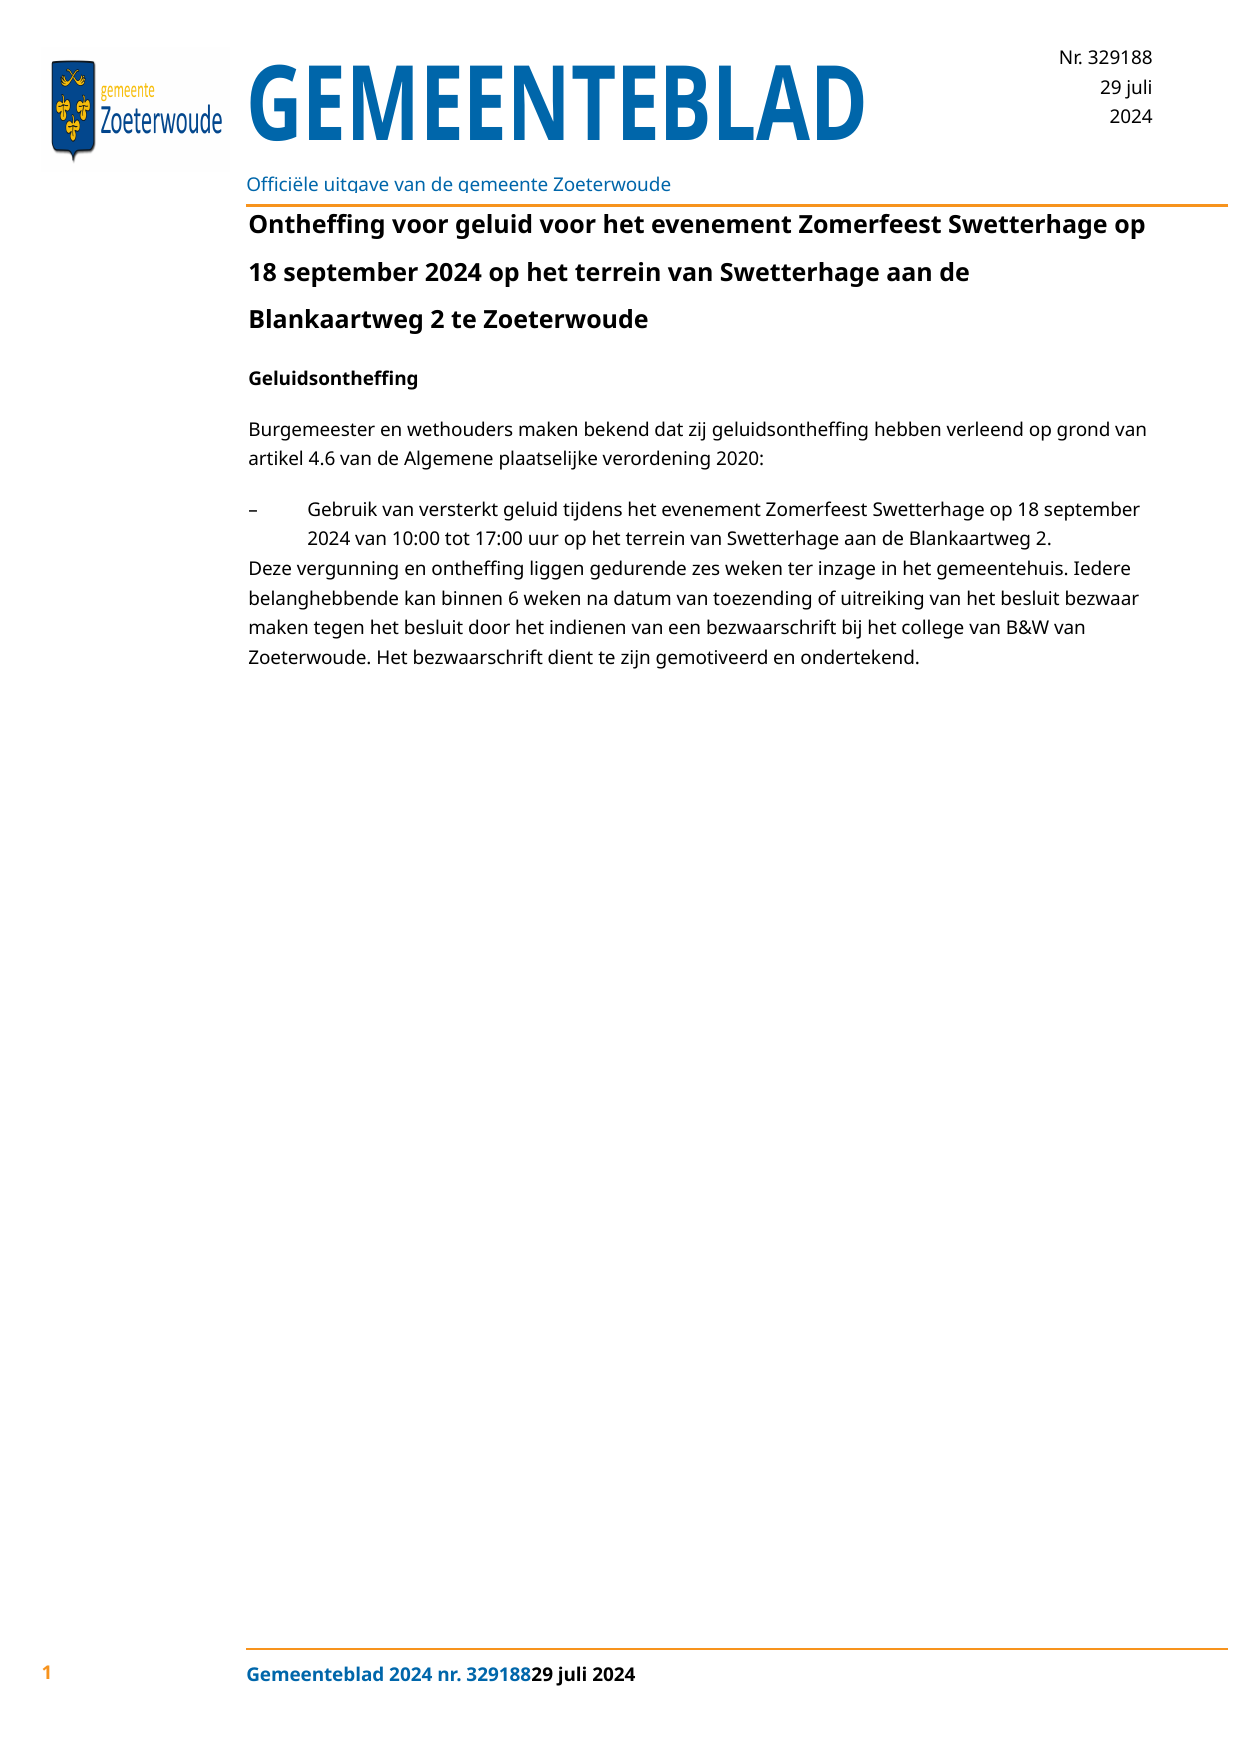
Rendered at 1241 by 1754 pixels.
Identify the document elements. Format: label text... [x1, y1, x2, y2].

list Gebruik van versterkt geluid tijdens het evenement Zomerfeest Swetterhage op 18 september 2024 van 10:00 tot 17:00 uur op het terrein van Swetterhage aan de Blankaartweg 2. [248, 496, 1152, 551]
text Deze vergunning en ontheffing liggen gedurende zes weken ter inzage in het gemeentehuis. Iedere belanghebbende kan binnen 6 weken na datum van toezending of uitreiking van het besluit bezwaar maken tegen het besluit door het indienen van een bezwaarschrift bij het college van B&W van Zoeterwoude. Het bezwaarschrift dient te zijn gemotiveerd en ondertekend. [248, 555, 1152, 669]
text Burgemeester en wethouders maken bekend dat zij geluidsontheffing hebben verleend op grond van artikel 4.6 van de Algemene plaatselijke verordening 2020: [248, 416, 1152, 471]
picture [41, 47, 231, 172]
text Ontheffing voor geluid voor het evenement Zomerfeest Swetterhage op 18 september 2024 op het terrein van Swetterhage aan de Blankaartweg 2 te Zoeterwoude [248, 207, 1152, 336]
text Geluidsontheffing [248, 366, 1152, 391]
